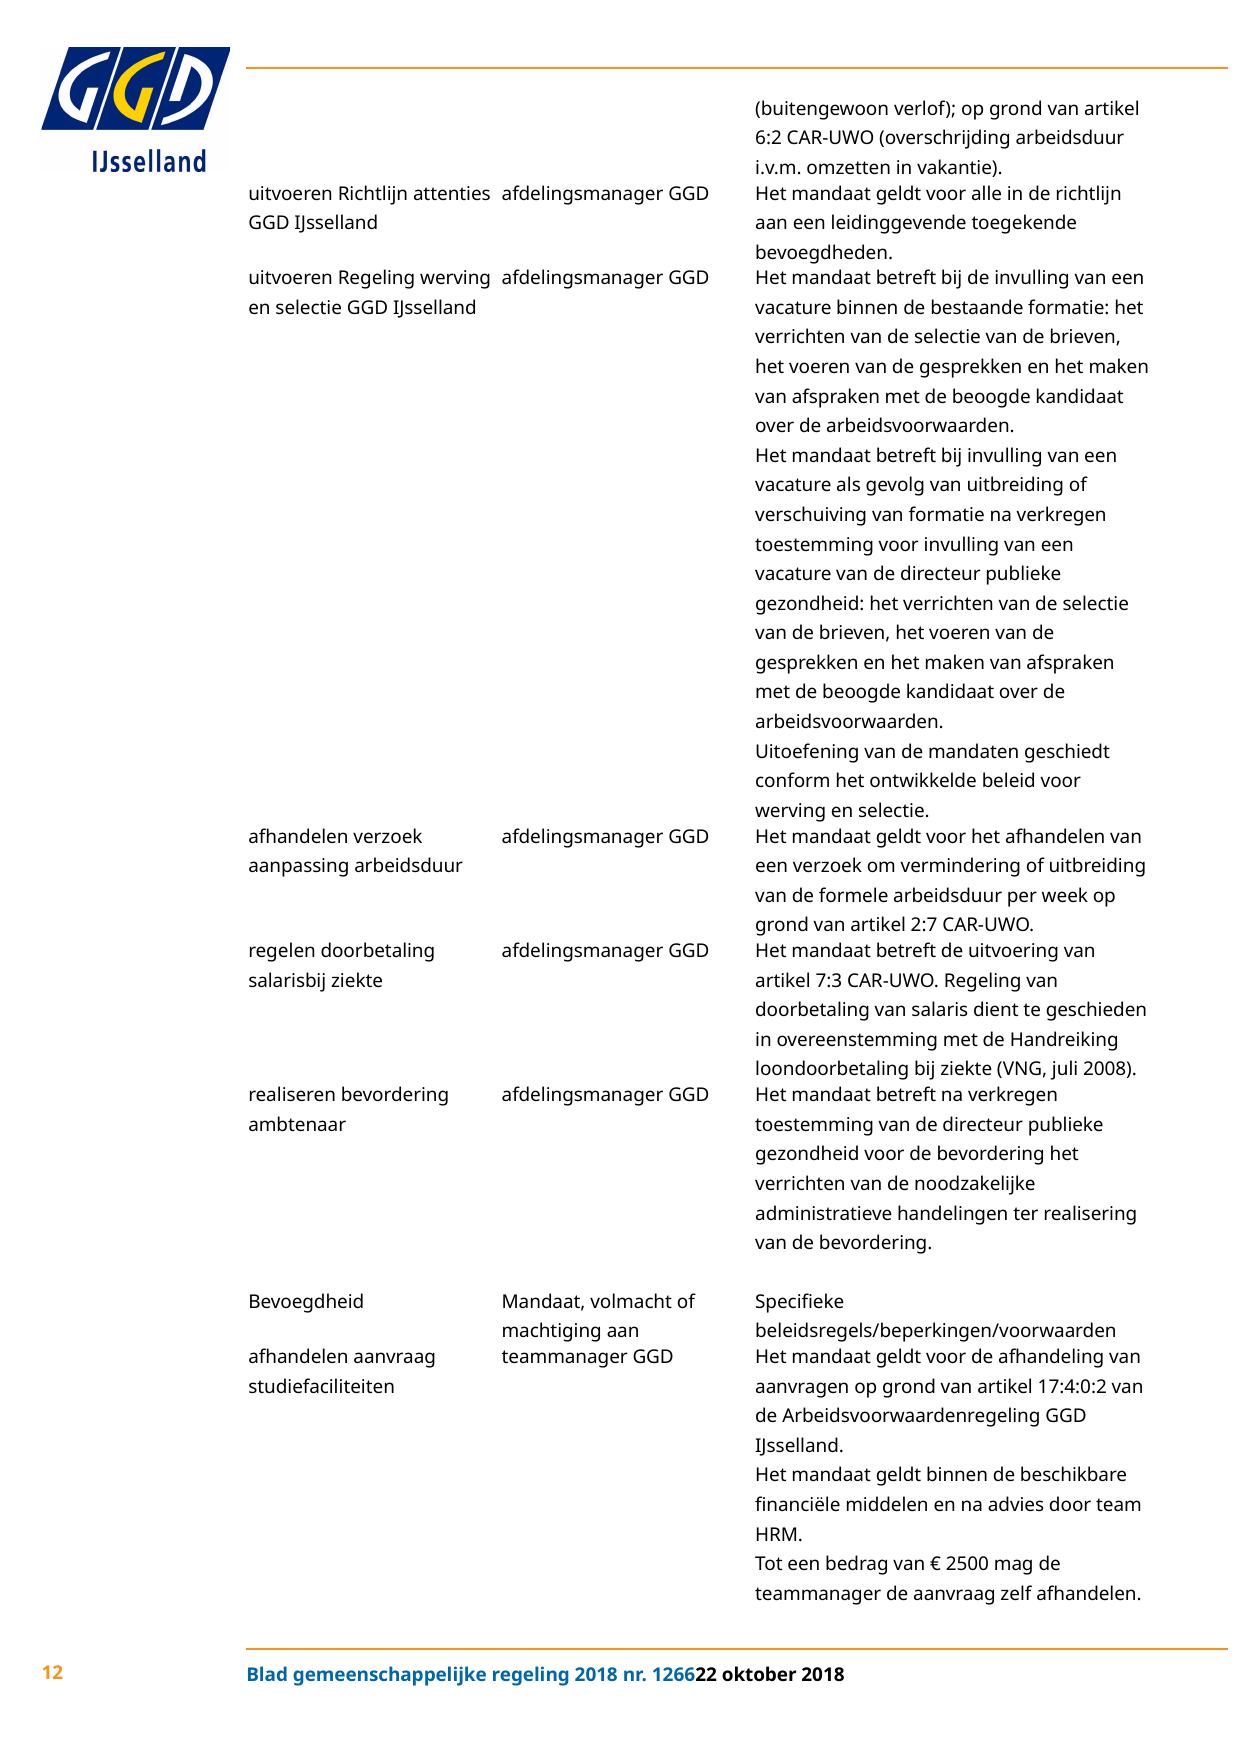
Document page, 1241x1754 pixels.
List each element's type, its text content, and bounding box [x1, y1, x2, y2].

table_cell regelen doorbetaling salarisbij ziekte [248, 937, 501, 1081]
table_cell afdelingsmanager GGD [501, 937, 755, 1081]
table_cell afdelingsmanager GGD [501, 1081, 755, 1255]
table_cell realiseren bevordering ambtenaar [248, 1081, 501, 1255]
table_cell Het mandaat geldt voor alle in de richtlijn aan een leidinggevende toegekende bevoegdheden. [755, 180, 1152, 264]
table_cell uitvoeren Richtlijn attenties GGD IJsselland [248, 180, 501, 264]
table_cell Het mandaat geldt voor de afhandeling van aanvragen op grond van artikel 17:4:0:2 van de Arbeidsvoorwaardenregeling GGD IJsselland. Het mandaat geldt binnen de beschikbare financiële middelen en na advies door team HRM. Tot een bedrag van € 2500 mag de teammanager de aanvraag zelf afhandelen. [755, 1343, 1152, 1606]
table_cell afdelingsmanager GGD [501, 823, 755, 937]
table_cell Het mandaat betreft na verkregen toestemming van de directeur publieke gezondheid voor de bevordering het verrichten van de noodzakelijke administratieve handelingen ter realisering van de bevordering. [755, 1081, 1152, 1255]
table_cell afhandelen verzoek aanpassing arbeidsduur [248, 823, 501, 937]
table_cell (buitengewoon verlof); op grond van artikel 6:2 CAR-UWO (overschrijding arbeidsduur i.v.m. omzetten in vakantie). [755, 95, 1152, 180]
table_header Mandaat, volmacht of machtiging aan [501, 1288, 755, 1343]
table_cell [248, 95, 501, 180]
table_cell Het mandaat betreft de uitvoering van artikel 7:3 CAR-UWO. Regeling van doorbetaling van salaris dient te geschieden in overeenstemming met de Handreiking loondoorbetaling bij ziekte (VNG, juli 2008). [755, 937, 1152, 1081]
table_cell afhandelen aanvraag studiefaciliteiten [248, 1343, 501, 1606]
table_cell [501, 95, 755, 180]
table_cell uitvoeren Regeling werving en selectie GGD IJsselland [248, 265, 501, 823]
table_cell afdelingsmanager GGD [501, 265, 755, 823]
table_cell Het mandaat betreft bij de invulling van een vacature binnen de bestaande formatie: het verrichten van de selectie van de brieven, het voeren van de gesprekken en het maken van afspraken met de beoogde kandidaat over de arbeidsvoorwaarden. Het mandaat betreft bij invulling van een vacature als gevolg van uitbreiding of verschuiving van formatie na verkregen toestemming voor invulling van een vacature van de directeur publieke gezondheid: het verrichten van de selectie van de brieven, het voeren van de gesprekken en het maken van afspraken met de beoogde kandidaat over de arbeidsvoorwaarden. Uitoefening van de mandaten geschiedt conform het ontwikkelde beleid voor werving en selectie. [755, 265, 1152, 823]
table_header Specifieke beleidsregels/beperkingen/voorwaarden [755, 1288, 1152, 1343]
picture [41, 47, 231, 172]
table_cell Het mandaat geldt voor het afhandelen van een verzoek om vermindering of uitbreiding van de formele arbeidsduur per week op grond van artikel 2:7 CAR-UWO. [755, 823, 1152, 937]
table_header Bevoegdheid [248, 1288, 501, 1343]
table_cell teammanager GGD [501, 1343, 755, 1606]
table_cell afdelingsmanager GGD [501, 180, 755, 264]
